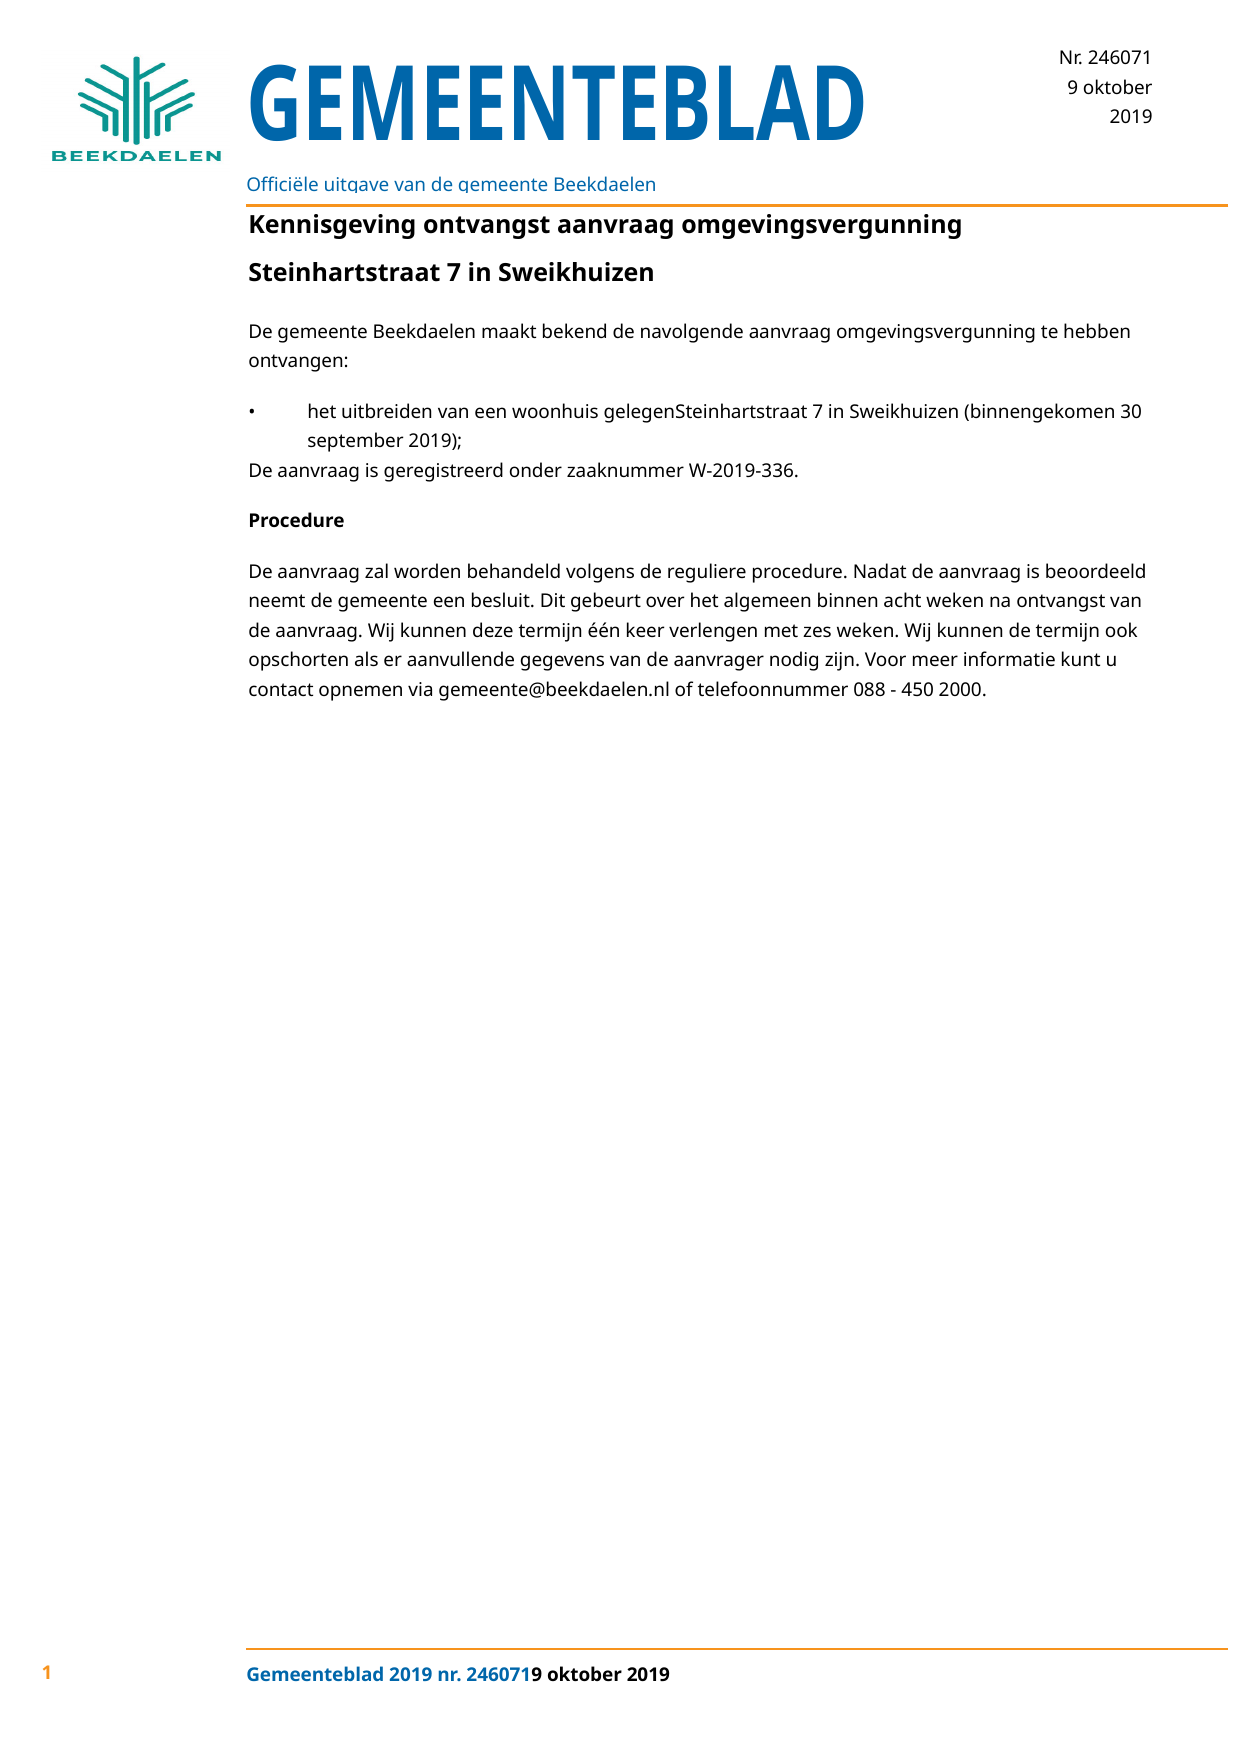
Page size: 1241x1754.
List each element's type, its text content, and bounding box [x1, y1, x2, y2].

text Kennisgeving ontvangst aanvraag omgevingsvergunning Steinhartstraat 7 in Sweikhuizen [248, 207, 1152, 288]
text De gemeente Beekdaelen maakt bekend de navolgende aanvraag omgevingsvergunning te hebben ontvangen: [248, 318, 1152, 373]
text De aanvraag zal worden behandeld volgens de reguliere procedure. Nadat de aanvraag is beoordeeld neemt de gemeente een besluit. Dit gebeurt over het algemeen binnen acht weken na ontvangst van de aanvraag. Wij kunnen deze termijn één keer verlengen met zes weken. Wij kunnen de termijn ook opschorten als er aanvullende gegevens van de aanvrager nodig zijn. Voor meer informatie kunt u contact opnemen via gemeente@beekdaelen.nl of telefoonnummer 088 - 450 2000. [248, 558, 1152, 702]
list het uitbreiden van een woonhuis gelegenSteinhartstraat 7 in Sweikhuizen (binnengekomen 30 september 2019); [248, 398, 1152, 453]
picture [41, 47, 231, 172]
text De aanvraag is geregistreerd onder zaaknummer W-2019-336. [248, 457, 1152, 483]
text Procedure [248, 507, 1152, 533]
